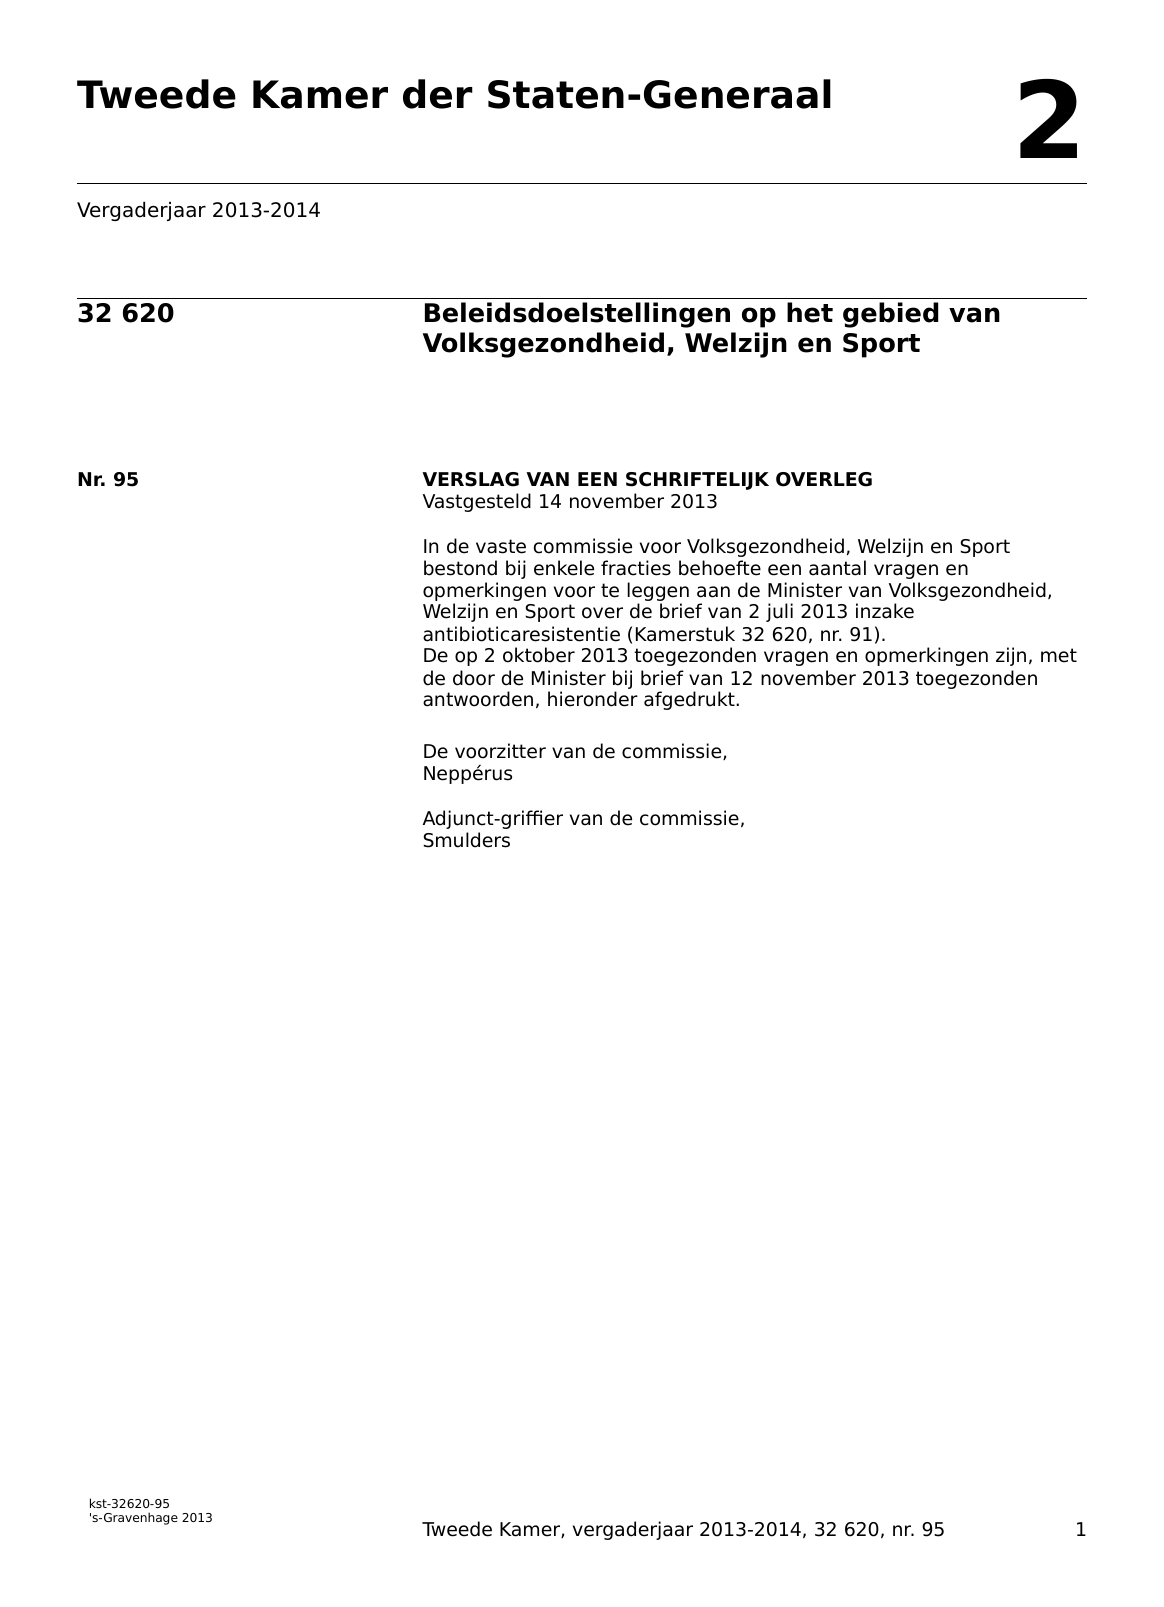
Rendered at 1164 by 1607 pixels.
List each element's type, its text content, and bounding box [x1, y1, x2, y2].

text 's-Gravenhage 2013 [88, 1511, 323, 1525]
text De voorzitter van de commissie, Neppérus [422, 741, 1087, 785]
subtitle Nr. 95 VERSLAG VAN EEN SCHRIFTELIJK OVERLEG [77, 469, 1087, 491]
subtitle 32 620 Beleidsdoelstellingen op het gebied van Volksgezondheid, Welzijn en Sport [77, 299, 1087, 358]
table_header 2 [886, 59, 1087, 183]
table_cell Vergaderjaar 2013-2014 [77, 184, 1087, 298]
text In de vaste commissie voor Volksgezondheid, Welzijn en Sport bestond bij enkele fracties behoefte een aantal vragen en opmerkingen voor te leggen aan de Minister van Volksgezondheid, Welzijn en Sport over de brief van 2 juli 2013 inzake antibioticaresistentie (Kamerstuk 32 620, nr. 91). [422, 536, 1087, 645]
text Adjunct-griffier van de commissie, Smulders [422, 807, 1087, 851]
table_header Tweede Kamer der Staten-Generaal [77, 59, 886, 183]
text De op 2 oktober 2013 toegezonden vragen en opmerkingen zijn, met de door de Minister bij brief van 12 november 2013 toegezonden antwoorden, hieronder afgedrukt. [422, 645, 1087, 711]
text Vastgesteld 14 november 2013 [422, 491, 1087, 513]
text kst-32620-95 [88, 1497, 323, 1511]
